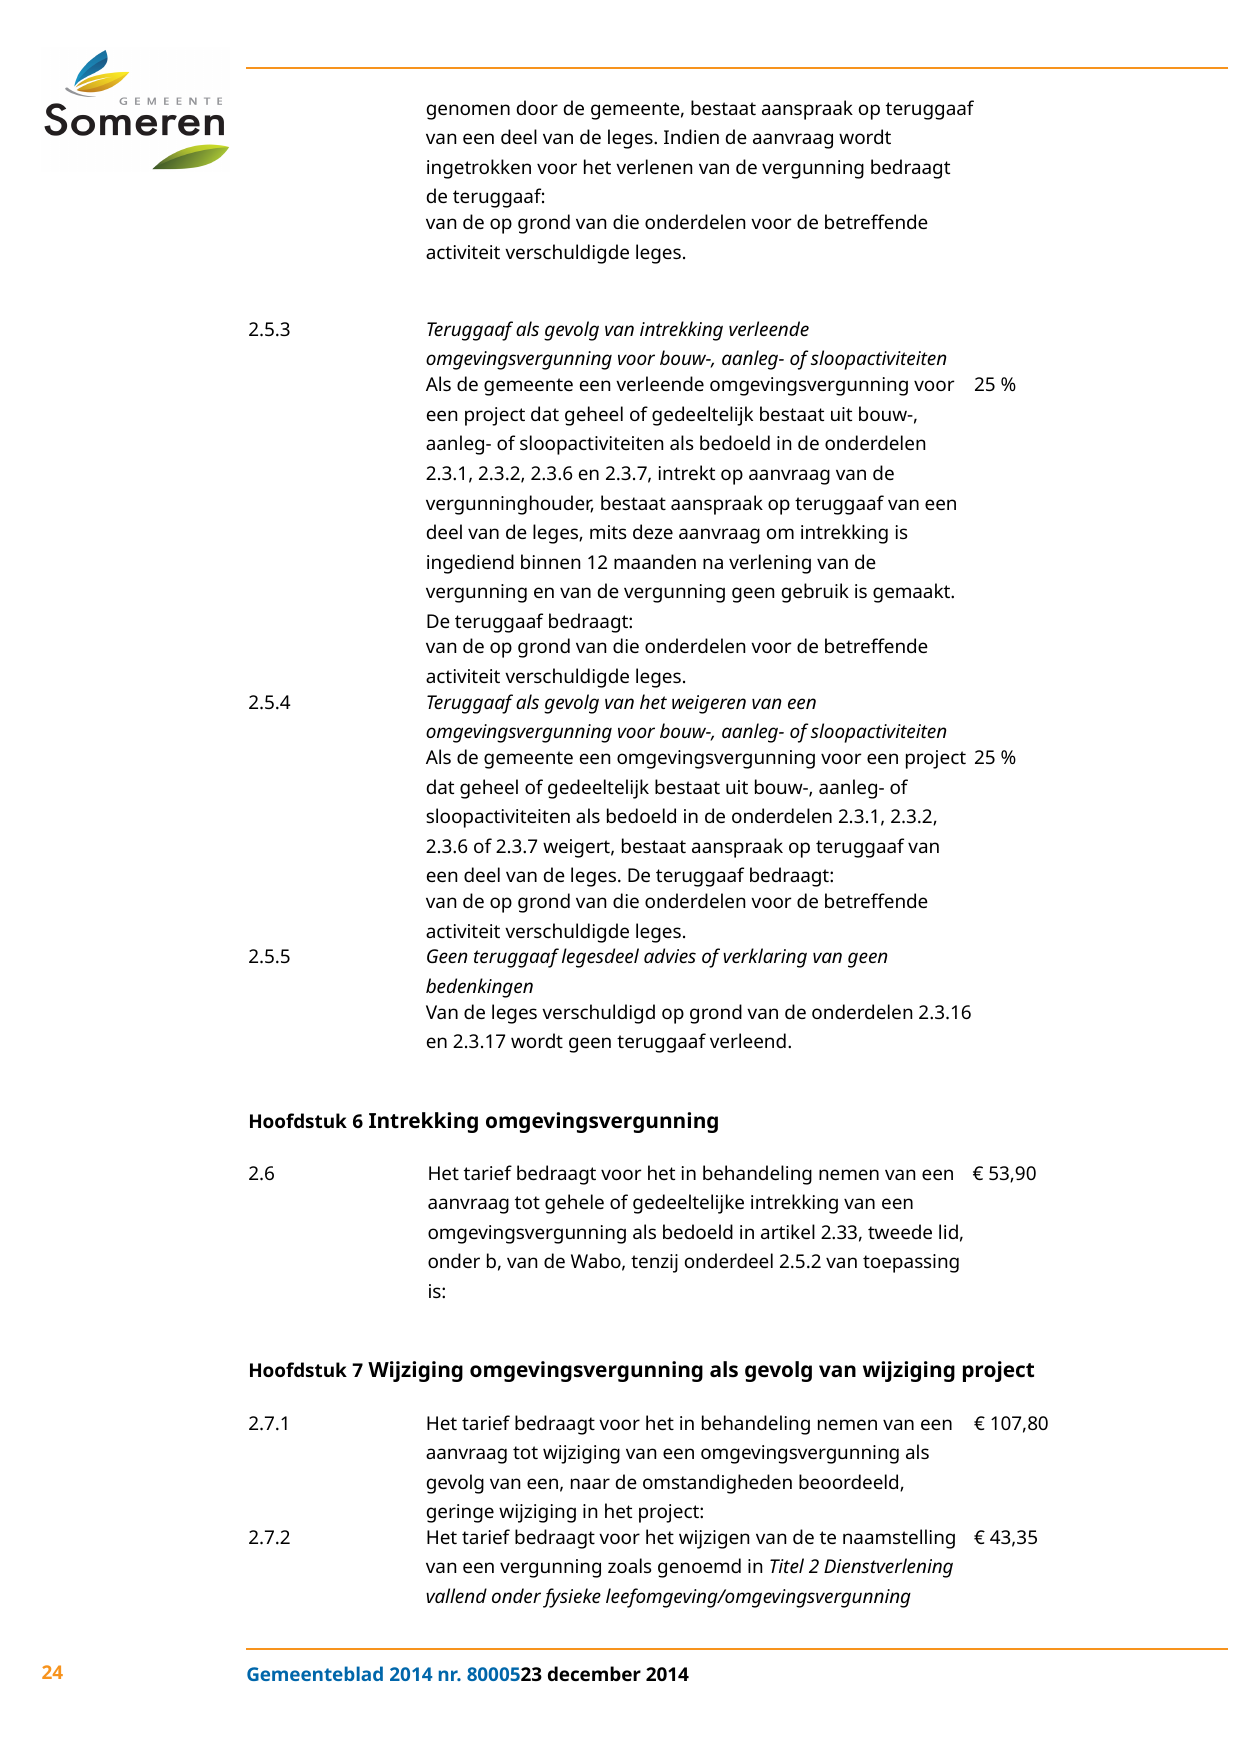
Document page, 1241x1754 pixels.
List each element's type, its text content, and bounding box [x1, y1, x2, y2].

table_header 2.7.1 [248, 1410, 426, 1524]
table_cell [974, 290, 1152, 316]
table_header Het tarief bedraagt voor het in behandeling nemen van een aanvraag tot gehele of gedeeltelijke intrekking van een omgevingsvergunning als bedoeld in artikel 2.33, tweede lid, onder b, van de Wabo, tenzij onderdeel 2.5.2 van toepassing is: [427, 1160, 972, 1304]
text Hoofdstuk 7 Wijziging omgevingsvergunning als gevolg van wijziging project [248, 1356, 1152, 1384]
table_cell [248, 634, 426, 689]
table_cell [974, 95, 1152, 209]
table_cell [974, 944, 1152, 999]
table_cell [248, 371, 426, 634]
table_cell [248, 889, 426, 944]
text Hoofdstuk 6 Intrekking omgevingsvergunning [248, 1106, 1152, 1134]
picture [41, 47, 231, 172]
table_cell van de op grond van die onderdelen voor de betreffende activiteit verschuldigde leges. [426, 634, 974, 689]
table_cell [426, 290, 974, 316]
table_cell 25 % [974, 744, 1152, 888]
table_header 2.6 [248, 1160, 427, 1304]
table_cell Als de gemeente een omgevingsvergunning voor een project dat geheel of gedeeltelijk bestaat uit bouw-, aanleg- of sloopactiviteiten als bedoeld in de onderdelen 2.3.1, 2.3.2, 2.3.6 of 2.3.7 weigert, bestaat aanspraak op teruggaaf van een deel van de leges. De teruggaaf bedraagt: [426, 744, 974, 888]
table_cell € 43,35 [974, 1524, 1152, 1609]
table_cell [248, 209, 426, 264]
table_cell [248, 290, 426, 316]
table_cell [248, 999, 426, 1054]
table_cell Teruggaaf als gevolg van het weigeren van een omgevingsvergunning voor bouw-, aanleg- of sloopactiviteiten [426, 689, 974, 744]
table_cell 2.5.4 [248, 689, 426, 744]
table_cell [974, 316, 1152, 371]
table_cell 2.5.3 [248, 316, 426, 371]
table_header € 107,80 [974, 1410, 1152, 1524]
table_cell van de op grond van die onderdelen voor de betreffende activiteit verschuldigde leges. [426, 209, 974, 264]
table_cell [974, 689, 1152, 744]
table_cell genomen door de gemeente, bestaat aanspraak op teruggaaf van een deel van de leges. Indien de aanvraag wordt ingetrokken voor het verlenen van de vergunning bedraagt de teruggaaf: [426, 95, 974, 209]
table_cell [974, 209, 1152, 264]
table_cell [974, 999, 1152, 1054]
table_cell [974, 265, 1152, 290]
table_cell 2.5.5 [248, 944, 426, 999]
table_cell [974, 634, 1152, 689]
table_cell Als de gemeente een verleende omgevingsvergunning voor een project dat geheel of gedeeltelijk bestaat uit bouw-, aanleg- of sloopactiviteiten als bedoeld in de onderdelen 2.3.1, 2.3.2, 2.3.6 en 2.3.7, intrekt op aanvraag van de vergunninghouder, bestaat aanspraak op teruggaaf van een deel van de leges, mits deze aanvraag om intrekking is ingediend binnen 12 maanden na verlening van de vergunning en van de vergunning geen gebruik is gemaakt. De teruggaaf bedraagt: [426, 371, 974, 634]
table_cell 2.7.2 [248, 1524, 426, 1609]
table_cell Van de leges verschuldigd op grond van de onderdelen 2.3.16 en 2.3.17 wordt geen teruggaaf verleend. [426, 999, 974, 1054]
table_cell [248, 95, 426, 209]
table_cell 25 % [974, 371, 1152, 634]
table_cell Teruggaaf als gevolg van intrekking verleende omgevingsvergunning voor bouw-, aanleg- of sloopactiviteiten [426, 316, 974, 371]
table_header € 53,90 [973, 1160, 1152, 1304]
table_cell Geen teruggaaf legesdeel advies of verklaring van geen bedenkingen [426, 944, 974, 999]
table_cell [248, 265, 426, 290]
table_cell [974, 889, 1152, 944]
table_cell [426, 265, 974, 290]
table_cell Het tarief bedraagt voor het wijzigen van de te naamstelling van een vergunning zoals genoemd in Titel 2 Dienstverlening vallend onder fysieke leefomgeving/omgevingsvergunning [426, 1524, 974, 1609]
table_cell van de op grond van die onderdelen voor de betreffende activiteit verschuldigde leges. [426, 889, 974, 944]
table_header Het tarief bedraagt voor het in behandeling nemen van een aanvraag tot wijziging van een omgevingsvergunning als gevolg van een, naar de omstandigheden beoordeeld, geringe wijziging in het project: [426, 1410, 974, 1524]
table_cell [248, 744, 426, 888]
